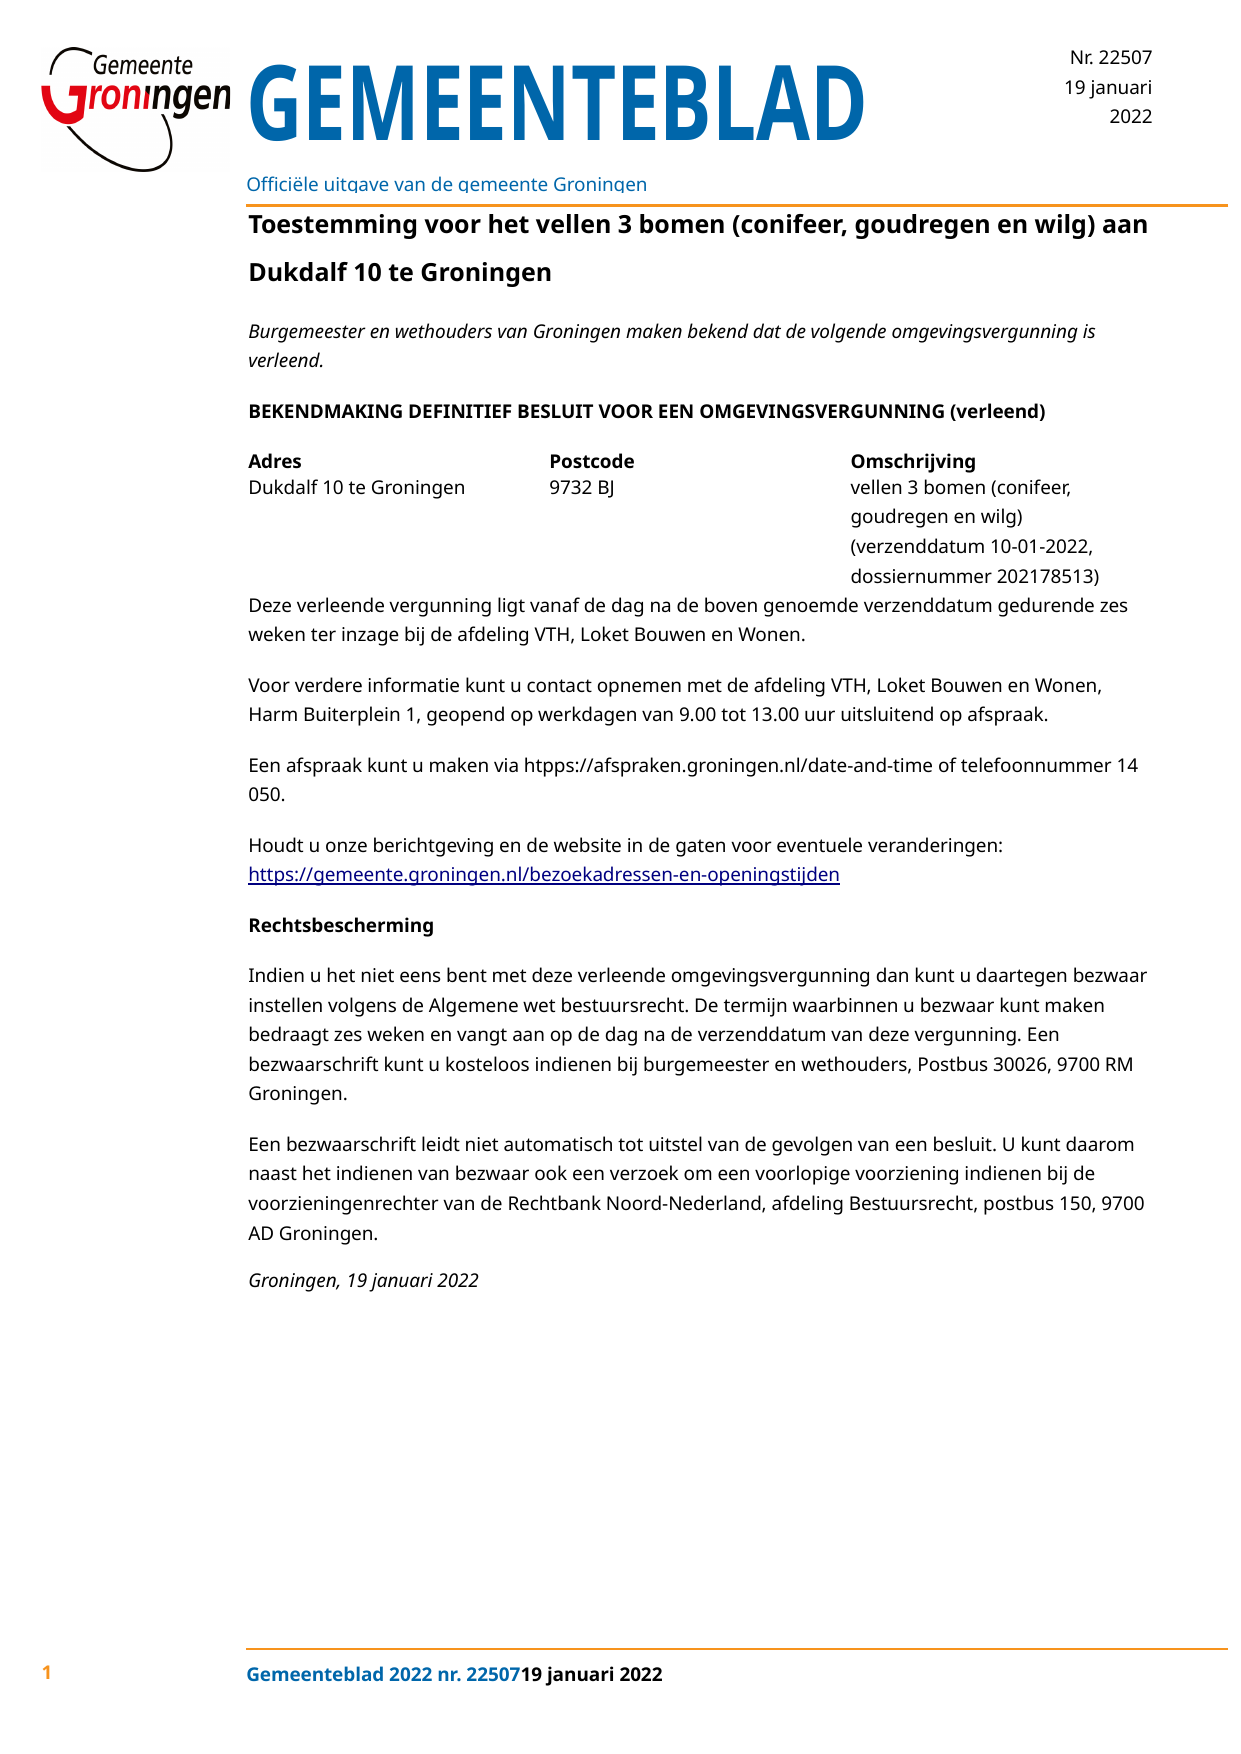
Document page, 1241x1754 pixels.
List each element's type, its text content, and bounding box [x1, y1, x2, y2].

text Deze verleende vergunning ligt vanaf de dag na de boven genoemde verzenddatum gedurende zes weken ter inzage bij de afdeling VTH, Loket Bouwen en Wonen. [248, 592, 1152, 647]
table_header Postcode [549, 449, 850, 474]
table_cell Dukdalf 10 te Groningen [248, 474, 549, 589]
text Groningen, 19 januari 2022 [248, 1268, 1152, 1293]
text Burgemeester en wethouders van Groningen maken bekend dat de volgende omgevingsvergunning is verleend. [248, 318, 1152, 373]
text BEKENDMAKING DEFINITIEF BESLUIT VOOR EEN OMGEVINGSVERGUNNING (verleend) [248, 398, 1152, 424]
table_header Omschrijving [850, 449, 1152, 474]
text Rechtsbescherming [248, 912, 1152, 938]
text Houdt u onze berichtgeving en de website in de gaten voor eventuele veranderingen: https://gemeente.groningen.nl/bezoekadressen-en-openingstijden [248, 832, 1152, 887]
text Indien u het niet eens bent met deze verleende omgevingsvergunning dan kunt u daartegen bezwaar instellen volgens de Algemene wet bestuursrecht. De termijn waarbinnen u bezwaar kunt maken bedraagt zes weken en vangt aan op de dag na de verzenddatum van deze vergunning. Een bezwaarschrift kunt u kosteloos indienen bij burgemeester en wethouders, Postbus 30026, 9700 RM Groningen. [248, 962, 1152, 1106]
table_cell 9732 BJ [549, 474, 850, 589]
text Toestemming voor het vellen 3 bomen (conifeer, goudregen en wilg) aan Dukdalf 10 te Groningen [248, 207, 1152, 288]
table_cell vellen 3 bomen (conifeer, goudregen en wilg) (verzenddatum 10-01-2022, dossiernummer 202178513) [850, 474, 1152, 589]
text Een bezwaarschrift leidt niet automatisch tot uitstel van de gevolgen van een besluit. U kunt daarom naast het indienen van bezwaar ook een verzoek om een voorlopige voorziening indienen bij de voorzieningenrechter van de Rechtbank Noord-Nederland, afdeling Bestuursrecht, postbus 150, 9700 AD Groningen. [248, 1131, 1152, 1246]
picture [41, 47, 231, 172]
text Voor verdere informatie kunt u contact opnemen met de afdeling VTH, Loket Bouwen en Wonen, Harm Buiterplein 1, geopend op werkdagen van 9.00 tot 13.00 uur uitsluitend op afspraak. [248, 672, 1152, 727]
table_header Adres [248, 449, 549, 474]
text Een afspraak kunt u maken via htpps://afspraken.groningen.nl/date-and-time of telefoonnummer 14 050. [248, 752, 1152, 807]
